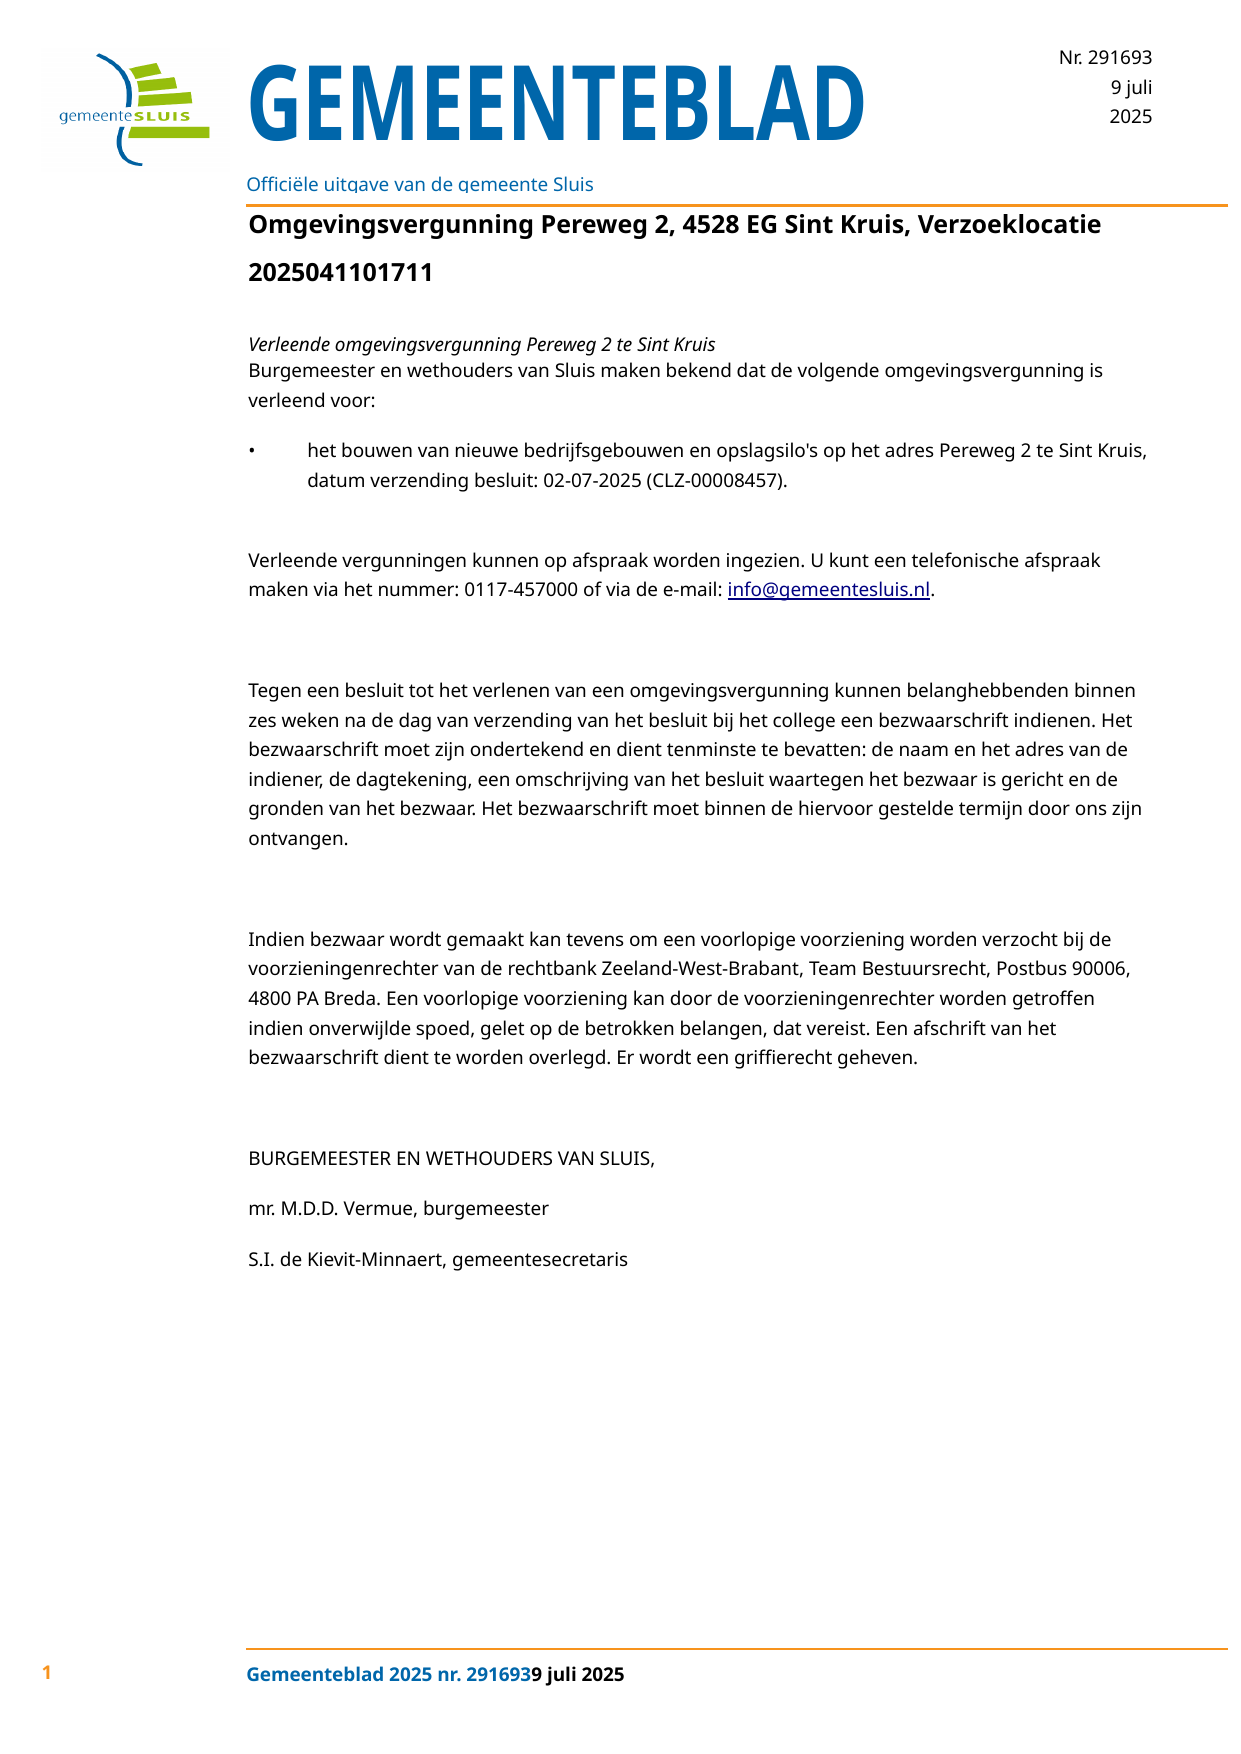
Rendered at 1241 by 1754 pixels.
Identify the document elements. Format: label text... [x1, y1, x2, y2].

text mr. M.D.D. Vermue, burgemeester [248, 1196, 1152, 1221]
text Burgemeester en wethouders van Sluis maken bekend dat de volgende omgevingsvergunning is verleend voor: [248, 357, 1152, 412]
text Tegen een besluit tot het verlenen van een omgevingsvergunning kunnen belanghebbenden binnen zes weken na de dag van verzending van het besluit bij het college een bezwaarschrift indienen. Het bezwaarschrift moet zijn ondertekend en dient tenminste te bevatten: de naam en het adres van de indiener, de dagtekening, een omschrijving van het besluit waartegen het bezwaar is gericht en de gronden van het bezwaar. Het bezwaarschrift moet binnen de hiervoor gestelde termijn door ons zijn ontvangen. [248, 677, 1152, 851]
picture [41, 47, 231, 172]
text Indien bezwaar wordt gemaakt kan tevens om een voorlopige voorziening worden verzocht bij de voorzieningenrechter van de rechtbank Zeeland-West-Brabant, Team Bestuursrecht, Postbus 90006, 4800 PA Breda. Een voorlopige voorziening kan door de voorzieningenrechter worden getroffen indien onverwijlde spoed, gelet op de betrokken belangen, dat vereist. Een afschrift van het bezwaarschrift dient te worden overlegd. Er wordt een griffierecht geheven. [248, 926, 1152, 1070]
text Verleende omgevingsvergunning Pereweg 2 te Sint Kruis [248, 331, 1152, 357]
text Omgevingsvergunning Pereweg 2, 4528 EG Sint Kruis, Verzoeklocatie 2025041101711 [248, 207, 1152, 288]
text Verleende vergunningen kunnen op afspraak worden ingezien. U kunt een telefonische afspraak maken via het nummer: 0117-457000 of via de e-mail: info@gemeentesluis.nl. [248, 547, 1152, 602]
list het bouwen van nieuwe bedrijfsgebouwen en opslagsilo's op het adres Pereweg 2 te Sint Kruis, datum verzending besluit: 02-07-2025 (CLZ-00008457). [248, 437, 1152, 492]
text BURGEMEESTER EN WETHOUDERS VAN SLUIS, [248, 1145, 1152, 1171]
text S.I. de Kievit-Minnaert, gemeentesecretaris [248, 1246, 1152, 1272]
